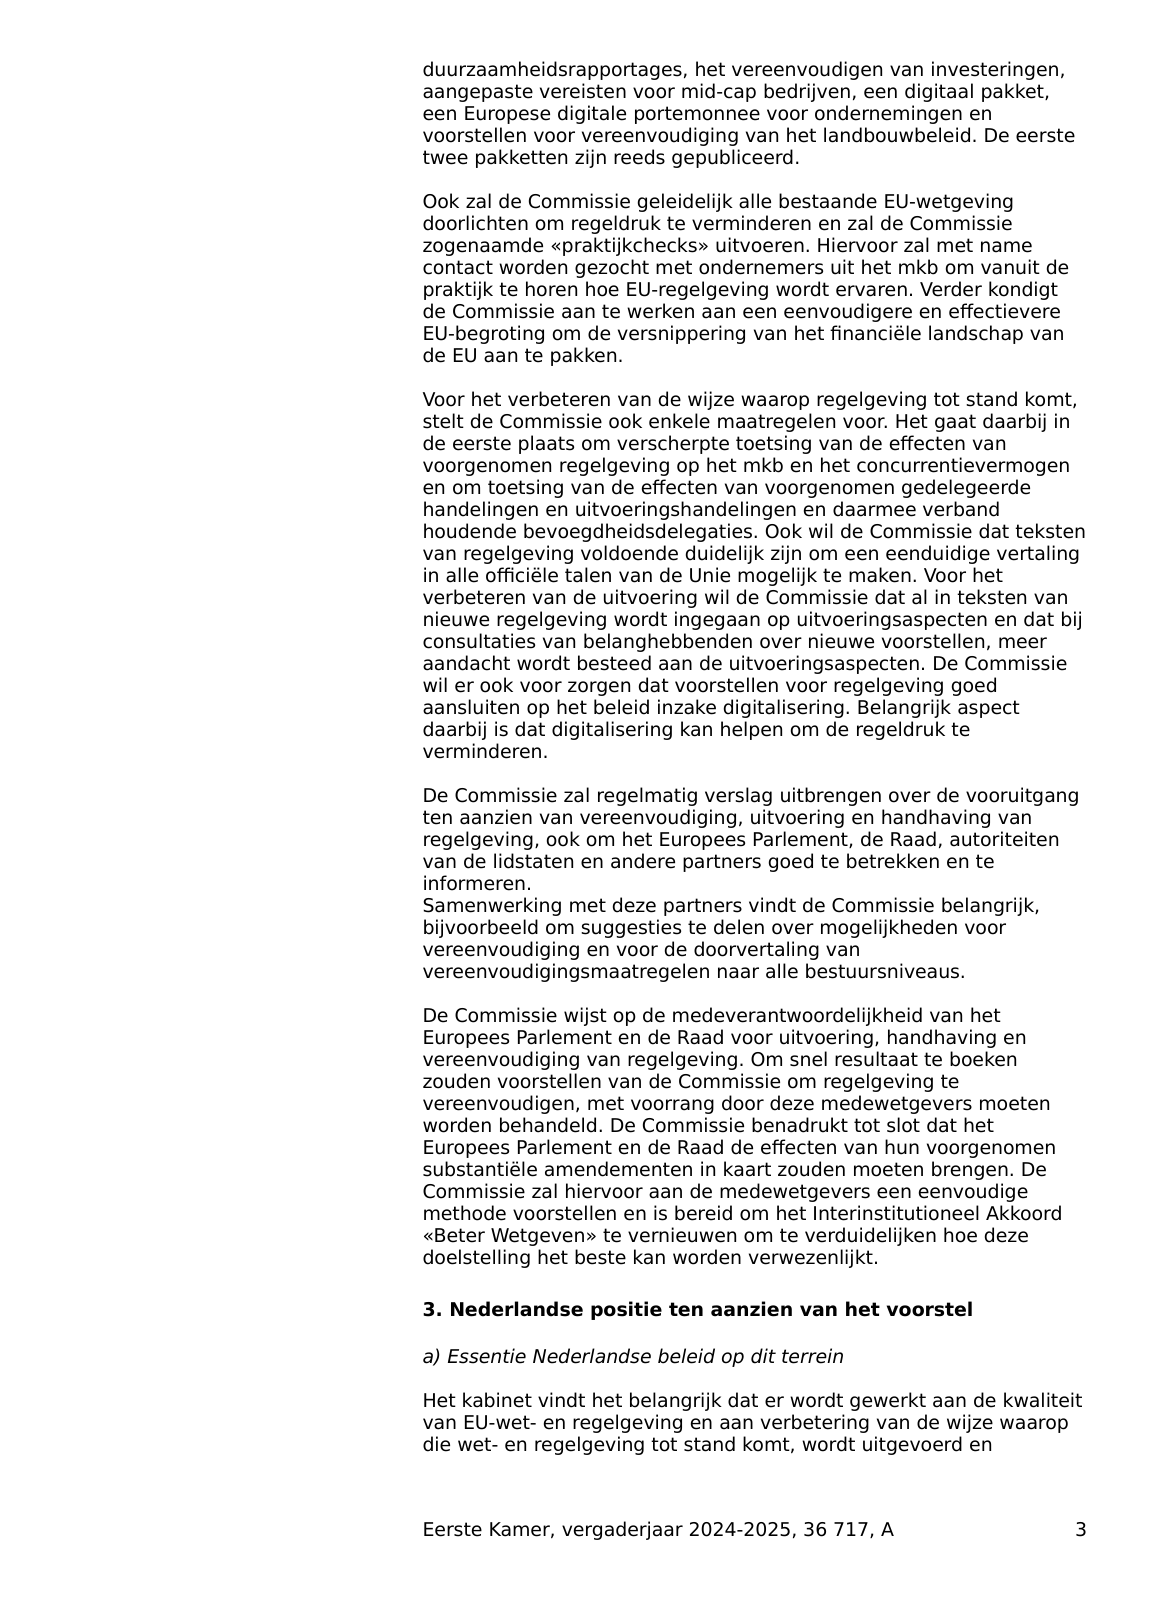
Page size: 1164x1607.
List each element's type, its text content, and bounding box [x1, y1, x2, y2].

subtitle a) Essentie Nederlandse beleid op dit terrein [422, 1346, 1087, 1368]
text De Commissie wijst op de medeverantwoordelijkheid van het Europees Parlement en de Raad voor uitvoering, handhaving en vereenvoudiging van regelgeving. Om snel resultaat te boeken zouden voorstellen van de Commissie om regelgeving te vereenvoudigen, met voorrang door deze medewetgevers moeten worden behandeld. De Commissie benadrukt tot slot dat het Europees Parlement en de Raad de effecten van hun voorgenomen substantiële amendementen in kaart zouden moeten brengen. De Commissie zal hiervoor aan de medewetgevers een eenvoudige methode voorstellen en is bereid om het Interinstitutioneel Akkoord «Beter Wetgeven» te vernieuwen om te verduidelijken hoe deze doelstelling het beste kan worden verwezenlijkt. [422, 1005, 1087, 1269]
text Ook zal de Commissie geleidelijk alle bestaande EU-wetgeving doorlichten om regeldruk te verminderen en zal de Commissie zogenaamde «praktijkchecks» uitvoeren. Hiervoor zal met name contact worden gezocht met ondernemers uit het mkb om vanuit de praktijk te horen hoe EU-regelgeving wordt ervaren. Verder kondigt de Commissie aan te werken aan een eenvoudigere en effectievere EU-begroting om de versnippering van het financiële landschap van de EU aan te pakken. [422, 191, 1087, 367]
text De Commissie zal regelmatig verslag uitbrengen over de vooruitgang ten aanzien van vereenvoudiging, uitvoering en handhaving van regelgeving, ook om het Europees Parlement, de Raad, autoriteiten van de lidstaten en andere partners goed te betrekken en te informeren. [422, 785, 1087, 895]
text Het kabinet vindt het belangrijk dat er wordt gewerkt aan de kwaliteit van EU-wet- en regelgeving en aan verbetering van de wijze waarop die wet- en regelgeving tot stand komt, wordt uitgevoerd en [422, 1390, 1087, 1456]
subtitle 3. Nederlandse positie ten aanzien van het voorstel [422, 1299, 1087, 1321]
text Voor het verbeteren van de wijze waarop regelgeving tot stand komt, stelt de Commissie ook enkele maatregelen voor. Het gaat daarbij in de eerste plaats om verscherpte toetsing van de effecten van voorgenomen regelgeving op het mkb en het concurrentievermogen en om toetsing van de effecten van voorgenomen gedelegeerde handelingen en uitvoeringshandelingen en daarmee verband houdende bevoegdheidsdelegaties. Ook wil de Commissie dat teksten van regelgeving voldoende duidelijk zijn om een eenduidige vertaling in alle officiële talen van de Unie mogelijk te maken. Voor het verbeteren van de uitvoering wil de Commissie dat al in teksten van nieuwe regelgeving wordt ingegaan op uitvoeringsaspecten en dat bij consultaties van belanghebbenden over nieuwe voorstellen, meer aandacht wordt besteed aan de uitvoeringsaspecten. De Commissie wil er ook voor zorgen dat voorstellen voor regelgeving goed aansluiten op het beleid inzake digitalisering. Belangrijk aspect daarbij is dat digitalisering kan helpen om de regeldruk te verminderen. [422, 389, 1087, 763]
text duurzaamheidsrapportages, het vereenvoudigen van investeringen, aangepaste vereisten voor mid-cap bedrijven, een digitaal pakket, een Europese digitale portemonnee voor ondernemingen en voorstellen voor vereenvoudiging van het landbouwbeleid. De eerste twee pakketten zijn reeds gepubliceerd. [422, 59, 1087, 169]
text Samenwerking met deze partners vindt de Commissie belangrijk, bijvoorbeeld om suggesties te delen over mogelijkheden voor vereenvoudiging en voor de doorvertaling van vereenvoudigingsmaatregelen naar alle bestuursniveaus. [422, 895, 1087, 983]
